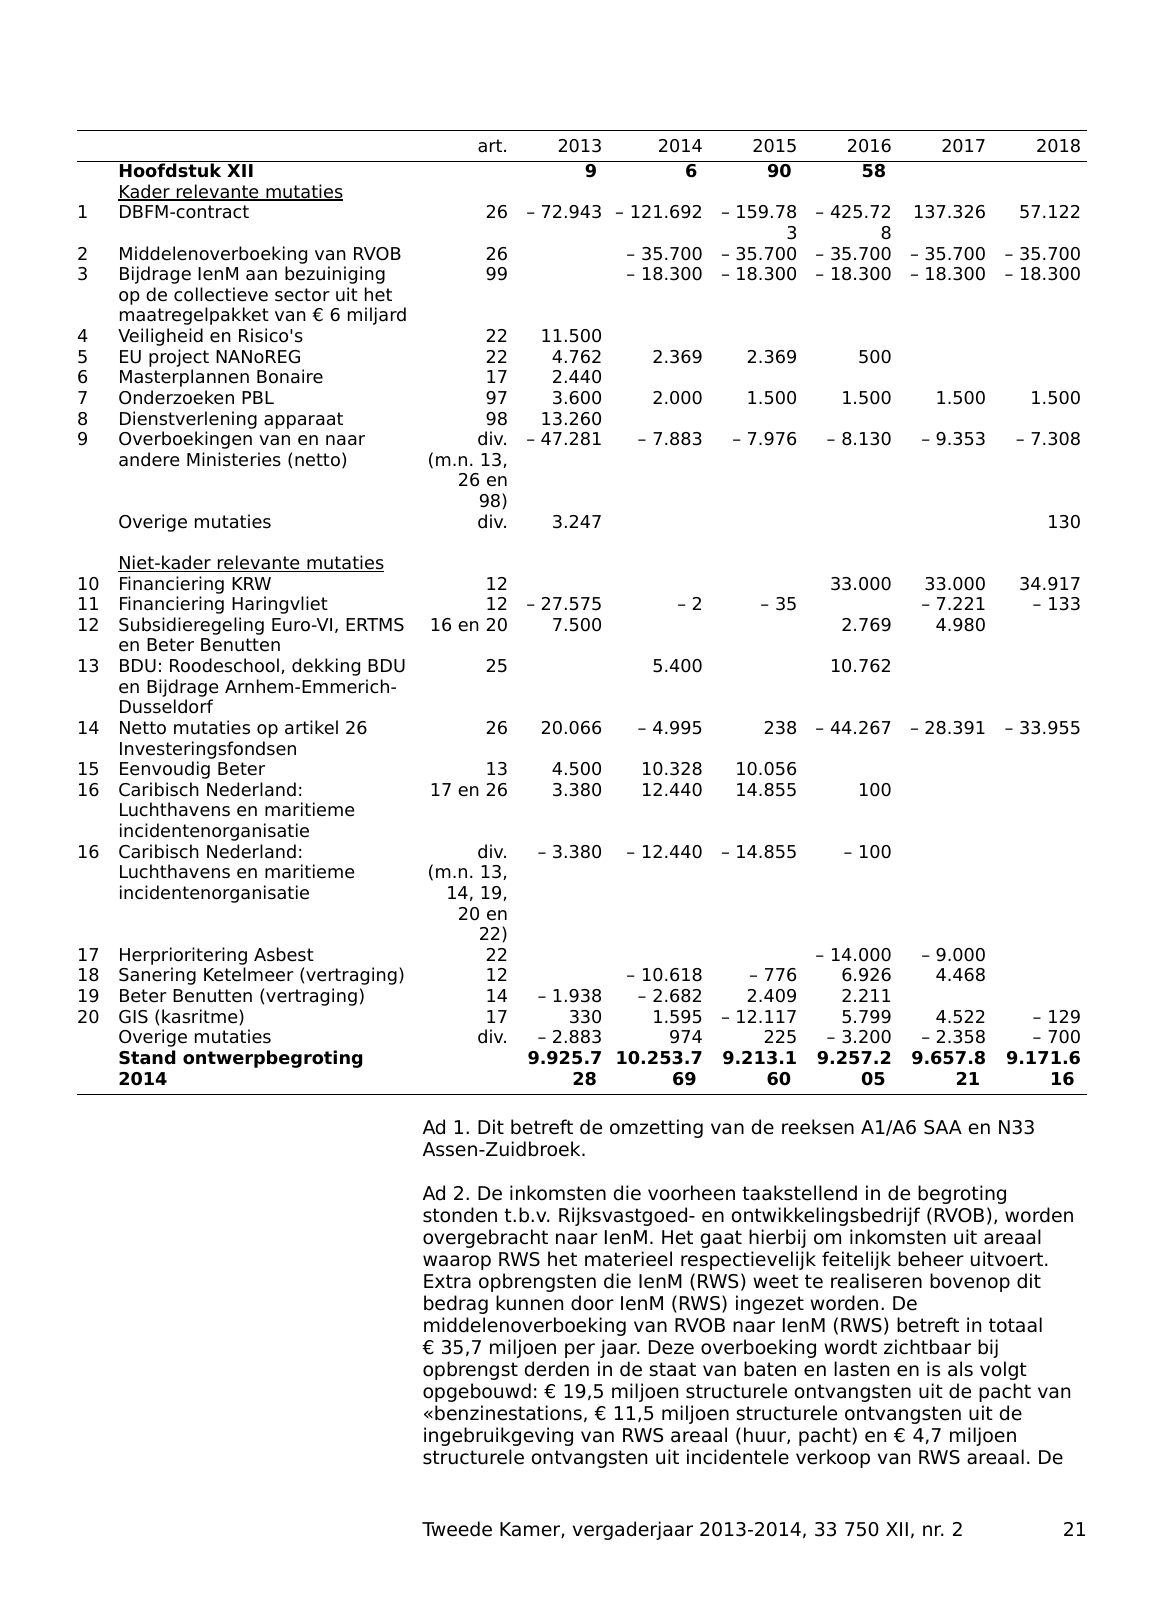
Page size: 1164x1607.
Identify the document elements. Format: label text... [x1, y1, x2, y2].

table_cell [898, 409, 992, 429]
table_cell Overige mutaties [112, 1027, 419, 1048]
table_cell – 44.267 [803, 718, 897, 759]
table_cell Caribisch Nederland: Luchthavens en maritieme incidentenorganisatie [112, 780, 419, 842]
table_cell 8 [77, 409, 112, 429]
table_cell – 121.692 [608, 202, 708, 243]
table_cell 9.213.160 [709, 1048, 803, 1094]
table_cell div. (m.n. 13, 14, 19, 20 en 22) [419, 842, 514, 945]
table_cell 10.253.769 [608, 1048, 708, 1094]
table_cell – 700 [992, 1027, 1087, 1048]
table_cell 6.926 [803, 965, 897, 986]
table_cell 17 [419, 1007, 514, 1027]
table_cell 12 [419, 594, 514, 615]
table_cell [992, 842, 1087, 945]
table_cell [898, 532, 992, 553]
table_cell [514, 264, 608, 326]
table_cell 15 [77, 759, 112, 780]
table_cell Hoofdstuk XII [112, 162, 419, 182]
table_cell Sanering Ketelmeer (vertraging) [112, 965, 419, 986]
table_cell – 129 [992, 1007, 1087, 1027]
table_cell [608, 409, 708, 429]
table_cell – 3.200 [803, 1027, 897, 1048]
table_cell [709, 409, 803, 429]
table_cell 6 [77, 367, 112, 388]
table_cell 2.211 [803, 986, 897, 1007]
table_cell [992, 367, 1087, 388]
table_cell 10.056 [709, 759, 803, 780]
table_cell [992, 162, 1087, 182]
table_cell [608, 326, 708, 347]
table_cell 1 [77, 202, 112, 243]
table_cell 7.500 [514, 615, 608, 656]
table_cell 34.917 [992, 574, 1087, 594]
table_cell [608, 945, 708, 965]
table_cell [514, 532, 608, 553]
table_cell Caribisch Nederland: Luchthavens en maritieme incidentenorganisatie [112, 842, 419, 945]
table_header 2013 [514, 131, 608, 161]
table_cell [803, 553, 897, 573]
table_cell 1.595 [608, 1007, 708, 1027]
table_cell 4.500 [514, 759, 608, 780]
table_cell [898, 367, 992, 388]
table_cell – 9.353 [898, 429, 992, 512]
table_cell Subsidieregeling Euro-VI, ERTMS en Beter Benutten [112, 615, 419, 656]
table_cell – 47.281 [514, 429, 608, 512]
table_cell 2.440 [514, 367, 608, 388]
table_cell div. [419, 1027, 514, 1048]
table_cell [608, 182, 708, 202]
table_cell Eenvoudig Beter [112, 759, 419, 780]
table_cell [803, 532, 897, 553]
table_cell 330 [514, 1007, 608, 1027]
table_cell 57.122 [992, 202, 1087, 243]
table_cell [514, 244, 608, 264]
table_cell 13 [419, 759, 514, 780]
table_cell Dienstverlening apparaat [112, 409, 419, 429]
table_cell – 7.883 [608, 429, 708, 512]
table_cell – 9.000 [898, 945, 992, 965]
table_cell 3 [77, 264, 112, 326]
table_cell 22 [419, 945, 514, 965]
table_cell [992, 945, 1087, 965]
table_cell 238 [709, 718, 803, 759]
table_cell [608, 574, 708, 594]
table_cell Overige mutaties [112, 512, 419, 532]
table_cell [608, 553, 708, 573]
table_cell 12.440 [608, 780, 708, 842]
table_cell [992, 615, 1087, 656]
table_cell 1.500 [803, 388, 897, 408]
table_cell 2 [77, 244, 112, 264]
table_header [112, 131, 419, 161]
table_cell 5.799 [803, 1007, 897, 1027]
table_cell [608, 615, 708, 656]
table_cell 17 [77, 945, 112, 965]
table_cell – 2.682 [608, 986, 708, 1007]
table_cell Veiligheid en Risico's [112, 326, 419, 347]
table_cell – 7.221 [898, 594, 992, 615]
table_cell 33.000 [803, 574, 897, 594]
table_cell 13.260 [514, 409, 608, 429]
table_cell – 12.440 [608, 842, 708, 945]
table_cell – 425.728 [803, 202, 897, 243]
table_cell 26 [419, 244, 514, 264]
table_cell [898, 326, 992, 347]
table_cell 10 [77, 574, 112, 594]
table_cell [419, 532, 514, 553]
table_cell Beter Benutten (vertraging) [112, 986, 419, 1007]
table_cell 1.500 [898, 388, 992, 408]
table_header 2015 [709, 131, 803, 161]
table_cell Overboekingen van en naar andere Ministeries (netto) [112, 429, 419, 512]
table_cell 13 [77, 656, 112, 718]
table_cell – 159.783 [709, 202, 803, 243]
table_cell 5 [77, 347, 112, 367]
table_cell [514, 965, 608, 986]
table_cell Financiering KRW [112, 574, 419, 594]
table_header 2018 [992, 131, 1087, 161]
table_cell 16 [77, 842, 112, 945]
table_cell – 100 [803, 842, 897, 945]
table_cell [709, 574, 803, 594]
table_cell [419, 162, 514, 182]
table_header 2017 [898, 131, 992, 161]
table_cell – 18.300 [608, 264, 708, 326]
table_cell [992, 182, 1087, 202]
table_cell [709, 512, 803, 532]
table_cell 4.762 [514, 347, 608, 367]
table_cell 4.468 [898, 965, 992, 986]
table_cell 22 [419, 326, 514, 347]
table_cell Masterplannen Bonaire [112, 367, 419, 388]
table_cell Niet-kader relevante mutaties [112, 553, 419, 573]
table_cell [898, 842, 992, 945]
table_cell 2.000 [608, 388, 708, 408]
table_cell 20.066 [514, 718, 608, 759]
table_cell 16 en 20 [419, 615, 514, 656]
table_cell [112, 532, 419, 553]
table_cell – 776 [709, 965, 803, 986]
table_cell – 28.391 [898, 718, 992, 759]
table_cell 12 [419, 574, 514, 594]
table_cell 97 [419, 388, 514, 408]
table_cell [803, 326, 897, 347]
table_cell [992, 759, 1087, 780]
table_cell [419, 553, 514, 573]
text Ad 1. Dit betreft de omzetting van de reeksen A1/A6 SAA en N33 Assen-Zuidbroek. [422, 1117, 1087, 1161]
table_cell [514, 182, 608, 202]
table_cell 2.369 [608, 347, 708, 367]
table_cell 1.500 [992, 388, 1087, 408]
table_header art. [419, 131, 514, 161]
table_cell [898, 162, 992, 182]
table_cell [898, 553, 992, 573]
table_cell [608, 532, 708, 553]
table_cell [803, 182, 897, 202]
table_cell [992, 780, 1087, 842]
table_cell 9 [77, 429, 112, 512]
table_cell 22 [419, 347, 514, 367]
table_cell 26 [419, 202, 514, 243]
table_cell 137.326 [898, 202, 992, 243]
table_cell 16 [77, 780, 112, 842]
table_cell – 2 [608, 594, 708, 615]
table_header 2016 [803, 131, 897, 161]
table_cell [992, 326, 1087, 347]
table_cell – 133 [992, 594, 1087, 615]
table_cell [709, 553, 803, 573]
table_cell 11.500 [514, 326, 608, 347]
table_cell 98 [419, 409, 514, 429]
table_cell div. (m.n. 13, 26 en 98) [419, 429, 514, 512]
table_cell 99 [419, 264, 514, 326]
table_cell 9.925.728 [514, 1048, 608, 1094]
table_cell – 35 [709, 594, 803, 615]
table_cell – 33.955 [992, 718, 1087, 759]
table_cell EU project NANoREG [112, 347, 419, 367]
table_cell – 3.380 [514, 842, 608, 945]
table_cell [77, 512, 112, 532]
table_cell 14.855 [709, 780, 803, 842]
table_cell – 1.938 [514, 986, 608, 1007]
table_cell – 18.300 [709, 264, 803, 326]
table_cell [709, 615, 803, 656]
table_cell [77, 1027, 112, 1048]
table_cell 2.769 [803, 615, 897, 656]
table_cell Bijdrage IenM aan bezuiniging op de collectieve sector uit het maatregelpakket van € 6 miljard [112, 264, 419, 326]
table_cell 3.247 [514, 512, 608, 532]
table_cell 974 [608, 1027, 708, 1048]
table_cell 9.171.616 [992, 1048, 1087, 1094]
table_cell – 14.855 [709, 842, 803, 945]
table_cell 11 [77, 594, 112, 615]
table_cell – 2.883 [514, 1027, 608, 1048]
table_cell [514, 656, 608, 718]
table_cell [898, 656, 992, 718]
table_cell 12 [419, 965, 514, 986]
table_cell 7 [77, 388, 112, 408]
table_cell 26 [419, 718, 514, 759]
table_cell GIS (kasritme) [112, 1007, 419, 1027]
table_cell Financiering Haringvliet [112, 594, 419, 615]
table_cell 10.762 [803, 656, 897, 718]
table_cell 90 [709, 162, 803, 182]
table_cell [709, 367, 803, 388]
table_cell – 7.976 [709, 429, 803, 512]
table_cell – 12.117 [709, 1007, 803, 1027]
table_cell Herprioritering Asbest [112, 945, 419, 965]
table_cell 10.328 [608, 759, 708, 780]
table_cell 2.409 [709, 986, 803, 1007]
table_cell 14 [419, 986, 514, 1007]
table_cell div. [419, 512, 514, 532]
table_cell [77, 553, 112, 573]
table_cell [992, 965, 1087, 986]
table_cell DBFM-contract [112, 202, 419, 243]
table_cell Stand ontwerpbegroting 2014 [112, 1048, 419, 1094]
table_cell – 2.358 [898, 1027, 992, 1048]
table_cell 4 [77, 326, 112, 347]
table_cell 17 [419, 367, 514, 388]
table_cell 19 [77, 986, 112, 1007]
table_cell [77, 1048, 112, 1094]
table_cell [514, 945, 608, 965]
table_cell [709, 656, 803, 718]
table_cell – 18.300 [898, 264, 992, 326]
table_cell 33.000 [898, 574, 992, 594]
table_cell [992, 553, 1087, 573]
table_cell [992, 347, 1087, 367]
table_cell [992, 656, 1087, 718]
table_cell 9.657.821 [898, 1048, 992, 1094]
table_header 2014 [608, 131, 708, 161]
table_cell [992, 409, 1087, 429]
table_cell [803, 367, 897, 388]
table_cell 500 [803, 347, 897, 367]
table_cell 14 [77, 718, 112, 759]
table_cell [992, 986, 1087, 1007]
table_cell [77, 182, 112, 202]
table_cell [898, 512, 992, 532]
table_cell Middelenoverboeking van RVOB [112, 244, 419, 264]
table_cell [514, 574, 608, 594]
table_cell [709, 182, 803, 202]
table_cell 4.522 [898, 1007, 992, 1027]
table_cell 18 [77, 965, 112, 986]
table_cell [77, 162, 112, 182]
table_cell [803, 759, 897, 780]
table_cell 3.600 [514, 388, 608, 408]
table_cell [803, 512, 897, 532]
table_cell – 14.000 [803, 945, 897, 965]
table_cell – 35.700 [898, 244, 992, 264]
table_cell [803, 594, 897, 615]
table_cell 6 [608, 162, 708, 182]
table_cell [992, 532, 1087, 553]
table_cell 3.380 [514, 780, 608, 842]
table_cell – 35.700 [803, 244, 897, 264]
text Ad 2. De inkomsten die voorheen taakstellend in de begroting stonden t.b.v. Rijksvastgoed- en ontwikkelingsbedrijf (RVOB), worden overgebracht naar IenM. Het gaat hierbij om inkomsten uit areaal waarop RWS het materieel respectievelijk feitelijk beheer uitvoert. Extra opbrengsten die IenM (RWS) weet te realiseren bovenop dit bedrag kunnen door IenM (RWS) ingezet worden. De middelenoverboeking van RVOB naar IenM (RWS) betreft in totaal € 35,7 miljoen per jaar. Deze overboeking wordt zichtbaar bij opbrengst derden in de staat van baten en lasten en is als volgt opgebouwd: € 19,5 miljoen structurele ontvangsten uit de pacht van «benzinestations, € 11,5 miljoen structurele ontvangsten uit de ingebruikgeving van RWS areaal (huur, pacht) en € 4,7 miljoen structurele ontvangsten uit incidentele verkoop van RWS areaal. De [422, 1183, 1087, 1469]
table_cell BDU: Roodeschool, dekking BDU en Bijdrage Arnhem-Emmerich-Dusseldorf [112, 656, 419, 718]
table_cell [898, 182, 992, 202]
table_cell 1.500 [709, 388, 803, 408]
table_cell 17 en 26 [419, 780, 514, 842]
table_cell [77, 532, 112, 553]
table_cell – 18.300 [992, 264, 1087, 326]
table_cell – 18.300 [803, 264, 897, 326]
table_cell 225 [709, 1027, 803, 1048]
table_cell – 4.995 [608, 718, 708, 759]
table_cell [898, 780, 992, 842]
table_cell Netto mutaties op artikel 26 Investeringsfondsen [112, 718, 419, 759]
table_cell – 72.943 [514, 202, 608, 243]
table_cell 12 [77, 615, 112, 656]
table_cell [709, 326, 803, 347]
table_cell – 35.700 [608, 244, 708, 264]
table_cell [898, 347, 992, 367]
table_cell – 27.575 [514, 594, 608, 615]
table_cell [514, 553, 608, 573]
table_cell [803, 409, 897, 429]
table_cell [898, 986, 992, 1007]
table_cell [709, 532, 803, 553]
table_cell [608, 512, 708, 532]
table_cell – 10.618 [608, 965, 708, 986]
table_cell Onderzoeken PBL [112, 388, 419, 408]
table_cell 2.369 [709, 347, 803, 367]
table_cell [709, 945, 803, 965]
table_cell 5.400 [608, 656, 708, 718]
table_cell – 8.130 [803, 429, 897, 512]
table_cell [608, 367, 708, 388]
table_cell – 35.700 [992, 244, 1087, 264]
table_cell 9 [514, 162, 608, 182]
table_header [77, 131, 112, 161]
table_cell 20 [77, 1007, 112, 1027]
table_cell Kader relevante mutaties [112, 182, 419, 202]
table_cell 130 [992, 512, 1087, 532]
table_cell 100 [803, 780, 897, 842]
table_cell [898, 759, 992, 780]
table_cell 58 [803, 162, 897, 182]
table_cell [419, 1048, 514, 1094]
table_cell – 35.700 [709, 244, 803, 264]
table_cell [419, 182, 514, 202]
table_cell 4.980 [898, 615, 992, 656]
table_cell 9.257.205 [803, 1048, 897, 1094]
table_cell – 7.308 [992, 429, 1087, 512]
table_cell 25 [419, 656, 514, 718]
